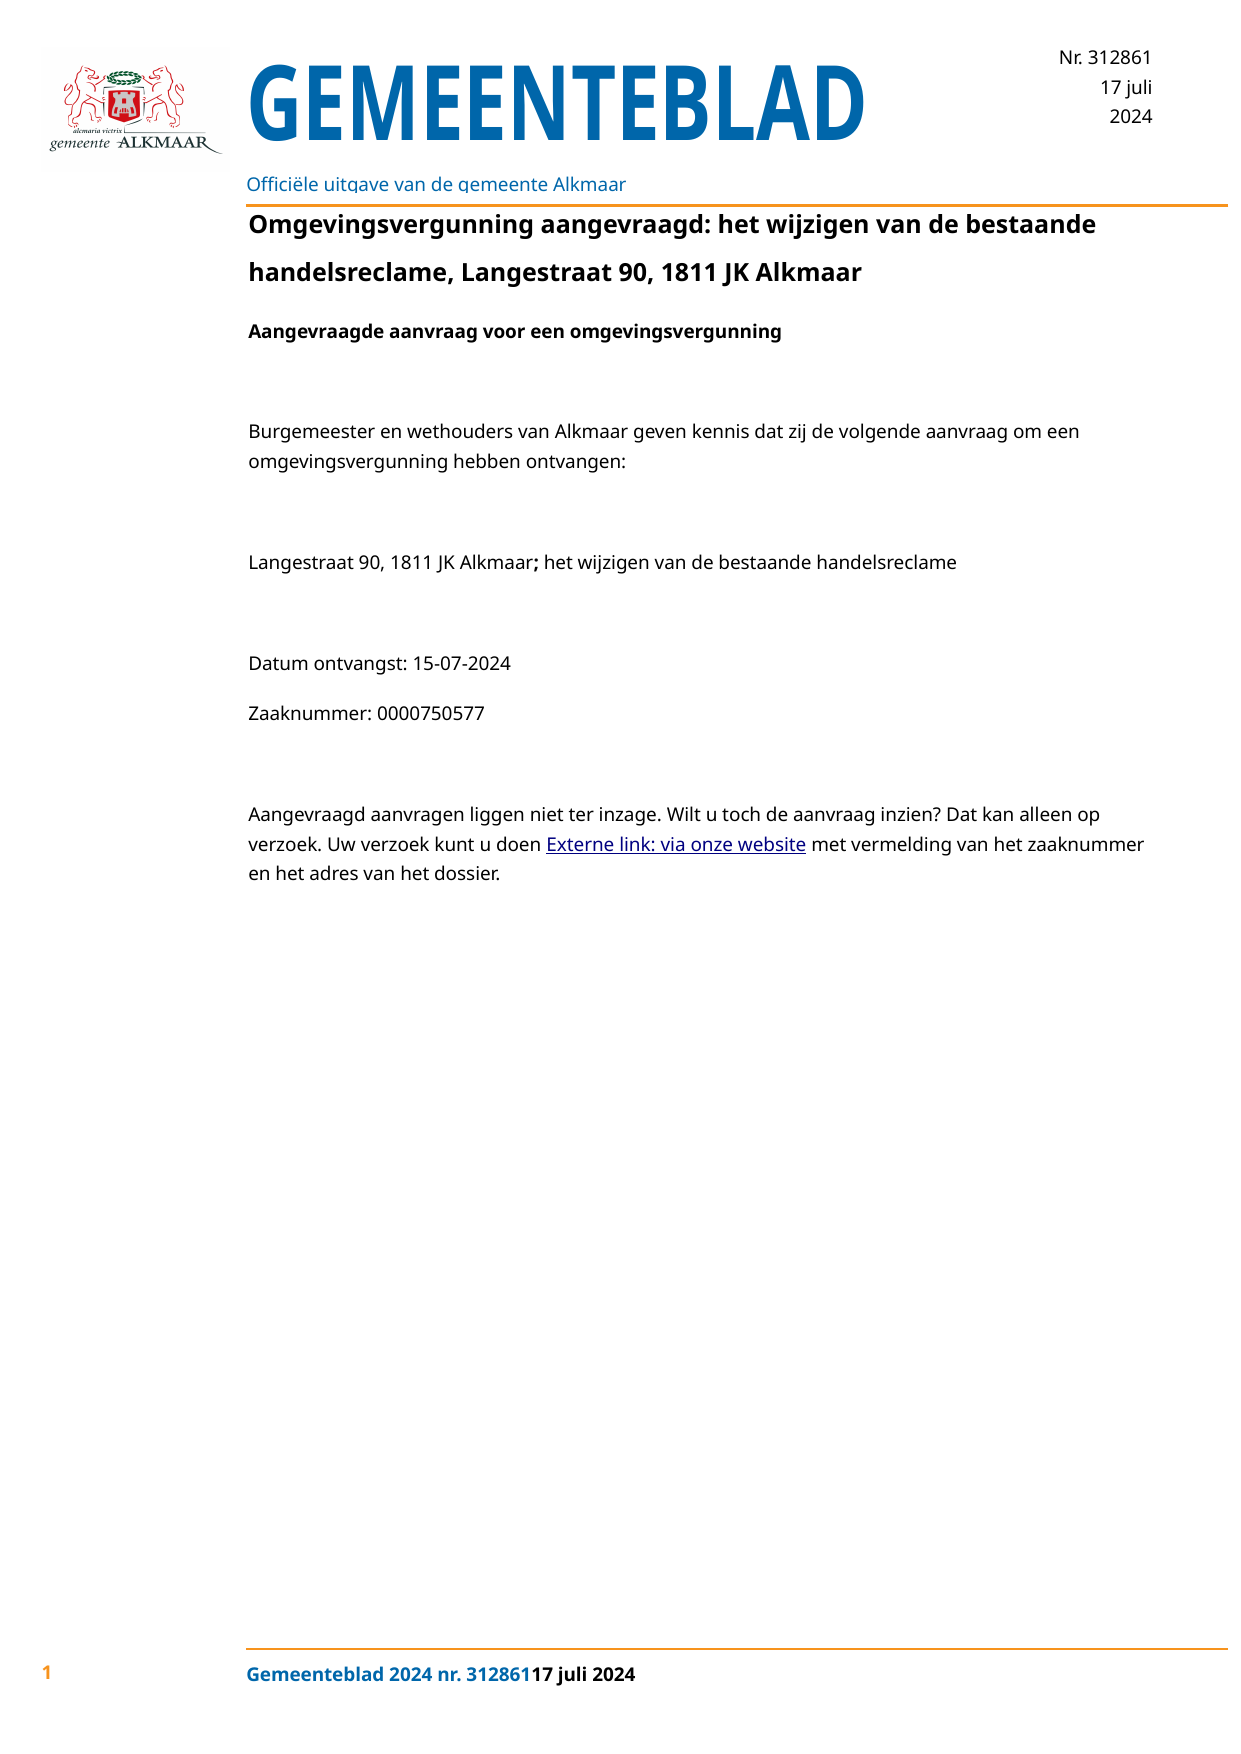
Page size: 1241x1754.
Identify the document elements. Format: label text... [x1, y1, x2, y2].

text Aangevraagde aanvraag voor een omgevingsvergunning [248, 318, 1152, 344]
text Omgevingsvergunning aangevraagd: het wijzigen van de bestaande handelsreclame, Langestraat 90, 1811 JK Alkmaar [248, 207, 1152, 288]
picture [41, 47, 231, 172]
text Langestraat 90, 1811 JK Alkmaar; het wijzigen van de bestaande handelsreclame [248, 549, 1152, 575]
text Zaaknummer: 0000750577 [248, 700, 1152, 726]
text Datum ontvangst: 15-07-2024 [248, 650, 1152, 676]
text Burgemeester en wethouders van Alkmaar geven kennis dat zij de volgende aanvraag om een omgevingsvergunning hebben ontvangen: [248, 419, 1152, 474]
text Aangevraagd aanvragen liggen niet ter inzage. Wilt u toch de aanvraag inzien? Dat kan alleen op verzoek. Uw verzoek kunt u doen Externe link: via onze website met vermelding van het zaaknummer en het adres van het dossier. [248, 801, 1152, 886]
